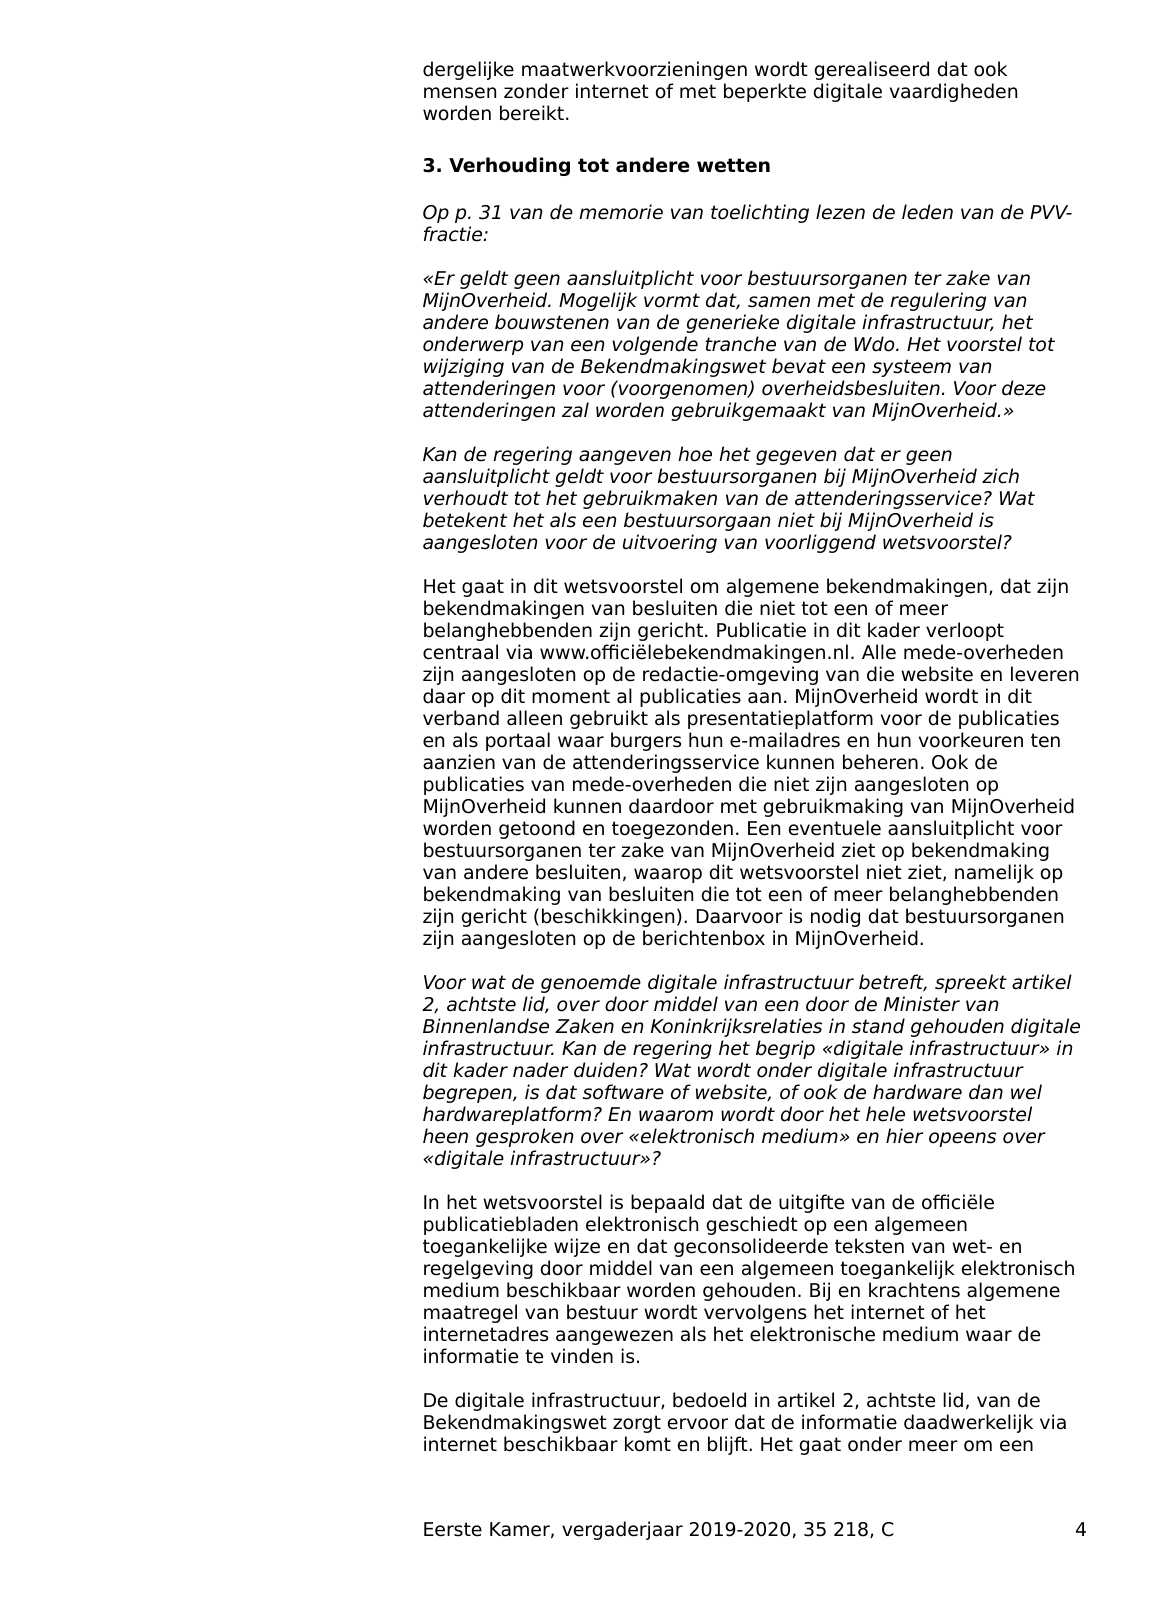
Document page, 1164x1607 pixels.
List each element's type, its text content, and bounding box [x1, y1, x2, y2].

text «Er geldt geen aansluitplicht voor bestuursorganen ter zake van MijnOverheid. Mogelijk vormt dat, samen met de regulering van andere bouwstenen van de generieke digitale infrastructuur, het onderwerp van een volgende tranche van de Wdo. Het voorstel tot wijziging van de Bekendmakingswet bevat een systeem van attenderingen voor (voorgenomen) overheidsbesluiten. Voor deze attenderingen zal worden gebruikgemaakt van MijnOverheid.» [422, 268, 1087, 422]
text Op p. 31 van de memorie van toelichting lezen de leden van de PVV-fractie: [422, 202, 1087, 246]
text Het gaat in dit wetsvoorstel om algemene bekendmakingen, dat zijn bekendmakingen van besluiten die niet tot een of meer belanghebbenden zijn gericht. Publicatie in dit kader verloopt centraal via www.officiëlebekendmakingen.nl. Alle mede-overheden zijn aangesloten op de redactie-omgeving van die website en leveren daar op dit moment al publicaties aan. MijnOverheid wordt in dit verband alleen gebruikt als presentatieplatform voor de publicaties en als portaal waar burgers hun e-mailadres en hun voorkeuren ten aanzien van de attenderingsservice kunnen beheren. Ook de publicaties van mede-overheden die niet zijn aangesloten op MijnOverheid kunnen daardoor met gebruikmaking van MijnOverheid worden getoond en toegezonden. Een eventuele aansluitplicht voor bestuursorganen ter zake van MijnOverheid ziet op bekendmaking van andere besluiten, waarop dit wetsvoorstel niet ziet, namelijk op bekendmaking van besluiten die tot een of meer belanghebbenden zijn gericht (beschikkingen). Daarvoor is nodig dat bestuursorganen zijn aangesloten op de berichtenbox in MijnOverheid. [422, 576, 1087, 950]
text Kan de regering aangeven hoe het gegeven dat er geen aansluitplicht geldt voor bestuursorganen bij MijnOverheid zich verhoudt tot het gebruikmaken van de attenderingsservice? Wat betekent het als een bestuursorgaan niet bij MijnOverheid is aangesloten voor de uitvoering van voorliggend wetsvoorstel? [422, 444, 1087, 554]
subtitle 3. Verhouding tot andere wetten [422, 155, 1087, 177]
text In het wetsvoorstel is bepaald dat de uitgifte van de officiële publicatiebladen elektronisch geschiedt op een algemeen toegankelijke wijze en dat geconsolideerde teksten van wet- en regelgeving door middel van een algemeen toegankelijk elektronisch medium beschikbaar worden gehouden. Bij en krachtens algemene maatregel van bestuur wordt vervolgens het internet of het internetadres aangewezen als het elektronische medium waar de informatie te vinden is. [422, 1192, 1087, 1368]
text De digitale infrastructuur, bedoeld in artikel 2, achtste lid, van de Bekendmakingswet zorgt ervoor dat de informatie daadwerkelijk via internet beschikbaar komt en blijft. Het gaat onder meer om een [422, 1390, 1087, 1456]
text Voor wat de genoemde digitale infrastructuur betreft, spreekt artikel 2, achtste lid, over door middel van een door de Minister van Binnenlandse Zaken en Koninkrijksrelaties in stand gehouden digitale infrastructuur. Kan de regering het begrip «digitale infrastructuur» in dit kader nader duiden? Wat wordt onder digitale infrastructuur begrepen, is dat software of website, of ook de hardware dan wel hardwareplatform? En waarom wordt door het hele wetsvoorstel heen gesproken over «elektronisch medium» en hier opeens over «digitale infrastructuur»? [422, 972, 1087, 1170]
text dergelijke maatwerkvoorzieningen wordt gerealiseerd dat ook mensen zonder internet of met beperkte digitale vaardigheden worden bereikt. [422, 59, 1087, 125]
